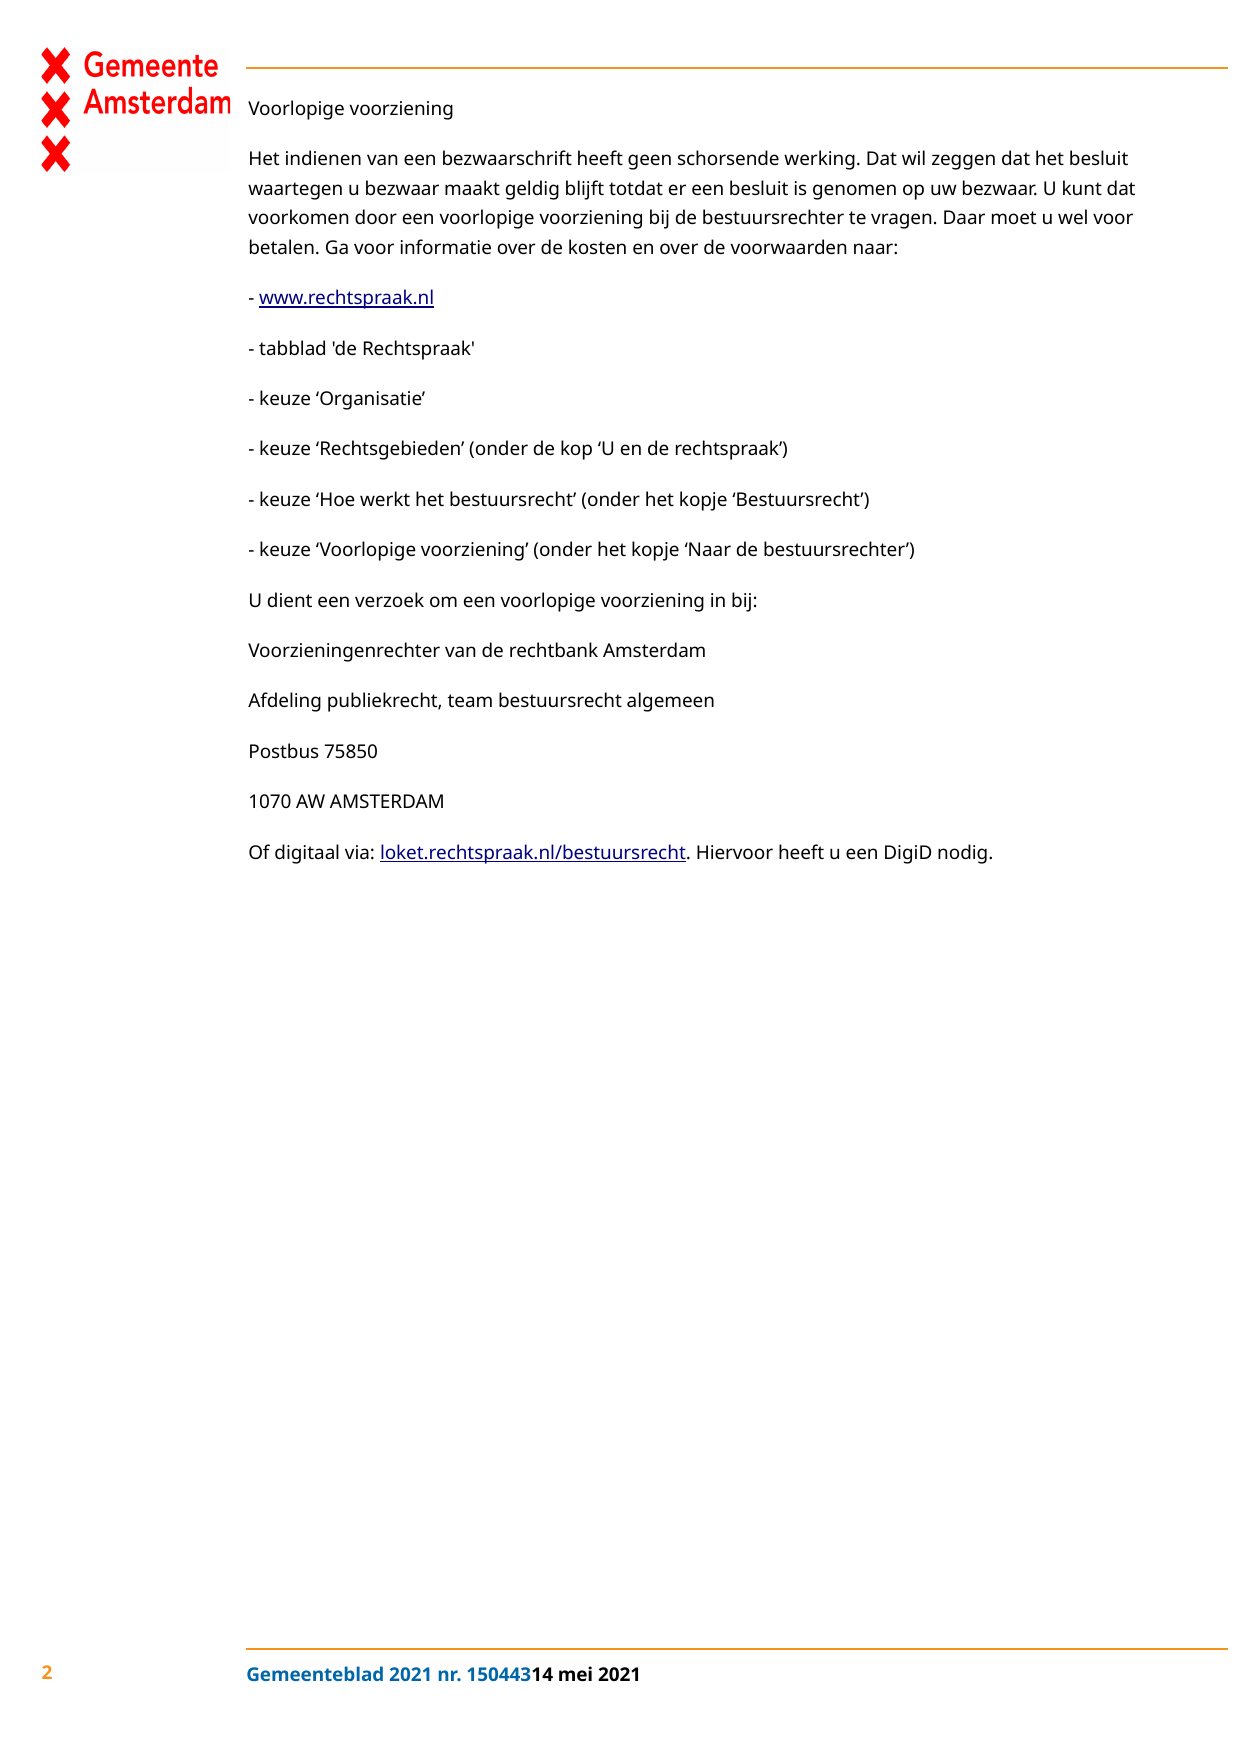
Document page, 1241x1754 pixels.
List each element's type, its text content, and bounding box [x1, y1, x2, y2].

text - tabblad 'de Rechtspraak' [248, 335, 1152, 361]
text - keuze ‘Organisatie’ [248, 385, 1152, 411]
text Het indienen van een bezwaarschrift heeft geen schorsende werking. Dat wil zeggen dat het besluit waartegen u bezwaar maakt geldig blijft totdat er een besluit is genomen op uw bezwaar. U kunt dat voorkomen door een voorlopige voorziening bij de bestuursrechter te vragen. Daar moet u wel voor betalen. Ga voor informatie over de kosten en over de voorwaarden naar: [248, 145, 1152, 260]
text - www.rechtspraak.nl [248, 284, 1152, 310]
text - keuze ‘Rechtsgebieden’ (onder de kop ‘U en de rechtspraak’) [248, 436, 1152, 461]
text Afdeling publiekrecht, team bestuursrecht algemeen [248, 688, 1152, 713]
text U dient een verzoek om een voorlopige voorziening in bij: [248, 587, 1152, 613]
text Of digitaal via: loket.rechtspraak.nl/bestuursrecht. Hiervoor heeft u een DigiD nodig. [248, 839, 1152, 865]
picture [41, 47, 231, 172]
text Voorzieningenrechter van de rechtbank Amsterdam [248, 637, 1152, 663]
text - keuze ‘Voorlopige voorziening’ (onder het kopje ‘Naar de bestuursrechter’) [248, 536, 1152, 562]
text Postbus 75850 [248, 738, 1152, 764]
text Voorlopige voorziening [248, 95, 1152, 121]
text - keuze ‘Hoe werkt het bestuursrecht’ (onder het kopje ‘Bestuursrecht’) [248, 486, 1152, 512]
text 1070 AW AMSTERDAM [248, 788, 1152, 814]
